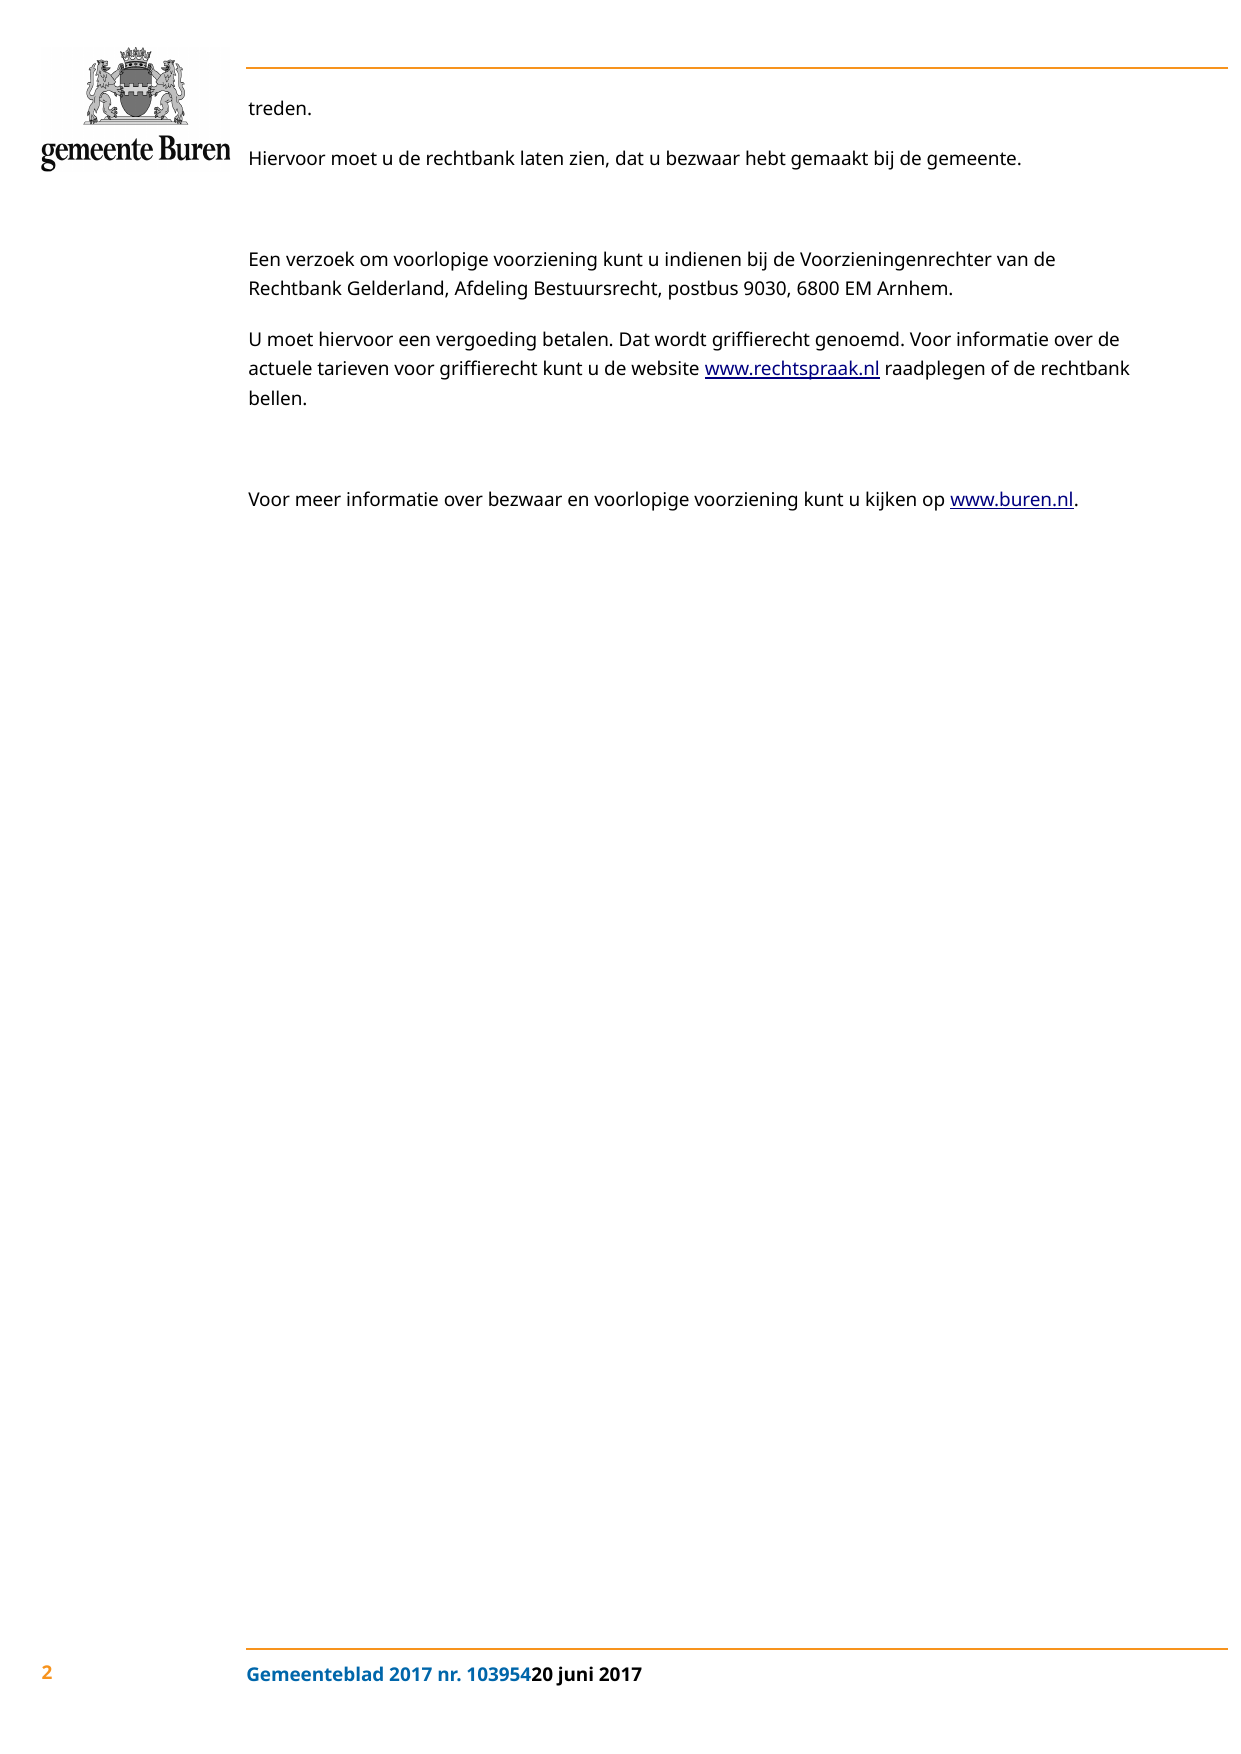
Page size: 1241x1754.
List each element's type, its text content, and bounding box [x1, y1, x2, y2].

text Een verzoek om voorlopige voorziening kunt u indienen bij de Voorzieningenrechter van de Rechtbank Gelderland, Afdeling Bestuursrecht, postbus 9030, 6800 EM Arnhem. [248, 246, 1152, 301]
text Voor meer informatie over bezwaar en voorlopige voorziening kunt u kijken op www.buren.nl. [248, 486, 1152, 512]
text U moet hiervoor een vergoeding betalen. Dat wordt griffierecht genoemd. Voor informatie over de actuele tarieven voor griffierecht kunt u de website www.rechtspraak.nl raadplegen of de rechtbank bellen. [248, 326, 1152, 411]
text treden. [248, 95, 1152, 121]
text Hiervoor moet u de rechtbank laten zien, dat u bezwaar hebt gemaakt bij de gemeente. [248, 145, 1152, 171]
picture [41, 47, 231, 172]
